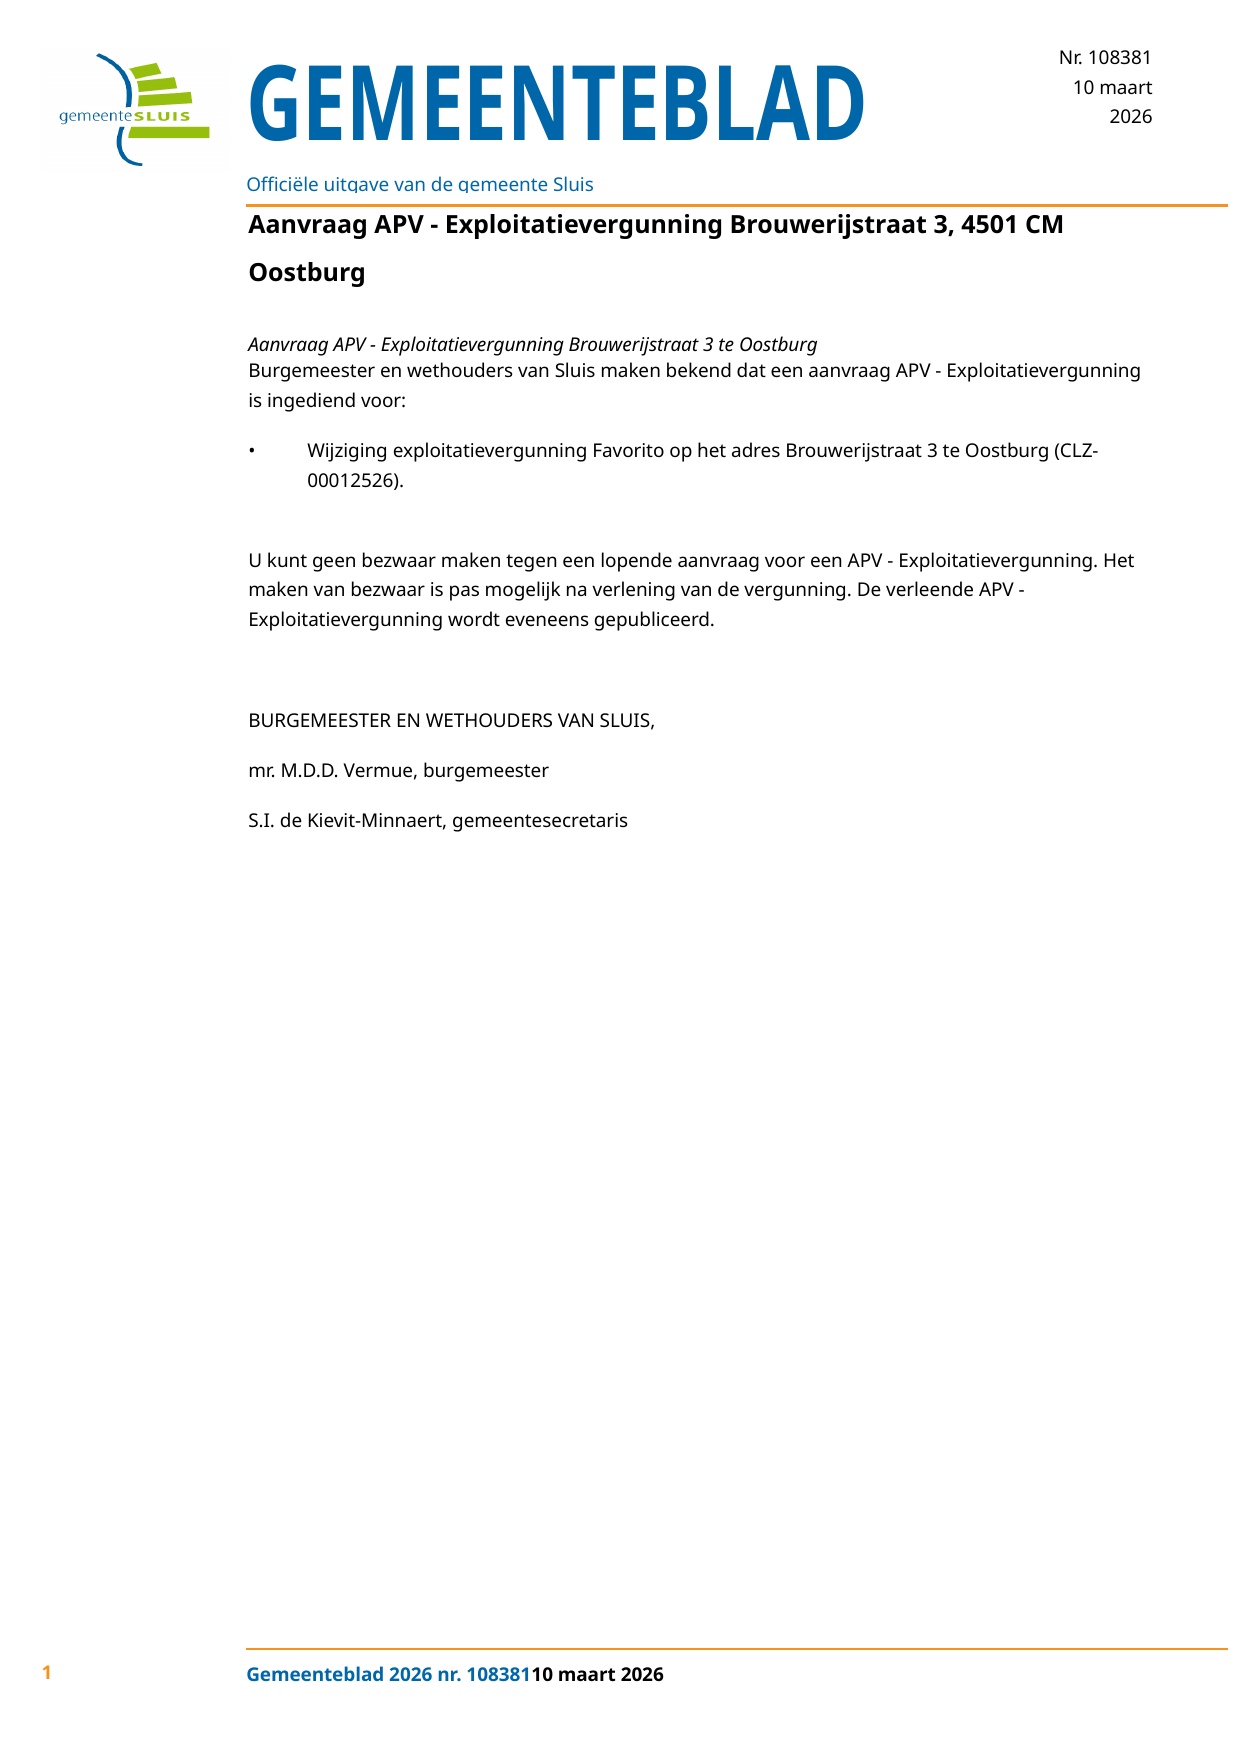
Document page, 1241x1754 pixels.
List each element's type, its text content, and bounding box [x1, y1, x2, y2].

text BURGEMEESTER EN WETHOUDERS VAN SLUIS, [248, 707, 1152, 732]
text Aanvraag APV - Exploitatievergunning Brouwerijstraat 3, 4501 CM Oostburg [248, 207, 1152, 288]
text U kunt geen bezwaar maken tegen een lopende aanvraag voor een APV - Exploitatievergunning. Het maken van bezwaar is pas mogelijk na verlening van de vergunning. De verleende APV - Exploitatievergunning wordt eveneens gepubliceerd. [248, 547, 1152, 632]
list Wijziging exploitatievergunning Favorito op het adres Brouwerijstraat 3 te Oostburg (CLZ-00012526). [248, 437, 1152, 492]
text Burgemeester en wethouders van Sluis maken bekend dat een aanvraag APV - Exploitatievergunning is ingediend voor: [248, 357, 1152, 412]
text S.I. de Kievit-Minnaert, gemeentesecretaris [248, 808, 1152, 833]
text mr. M.D.D. Vermue, burgemeester [248, 757, 1152, 783]
text Aanvraag APV - Exploitatievergunning Brouwerijstraat 3 te Oostburg [248, 331, 1152, 357]
picture [41, 47, 231, 172]
